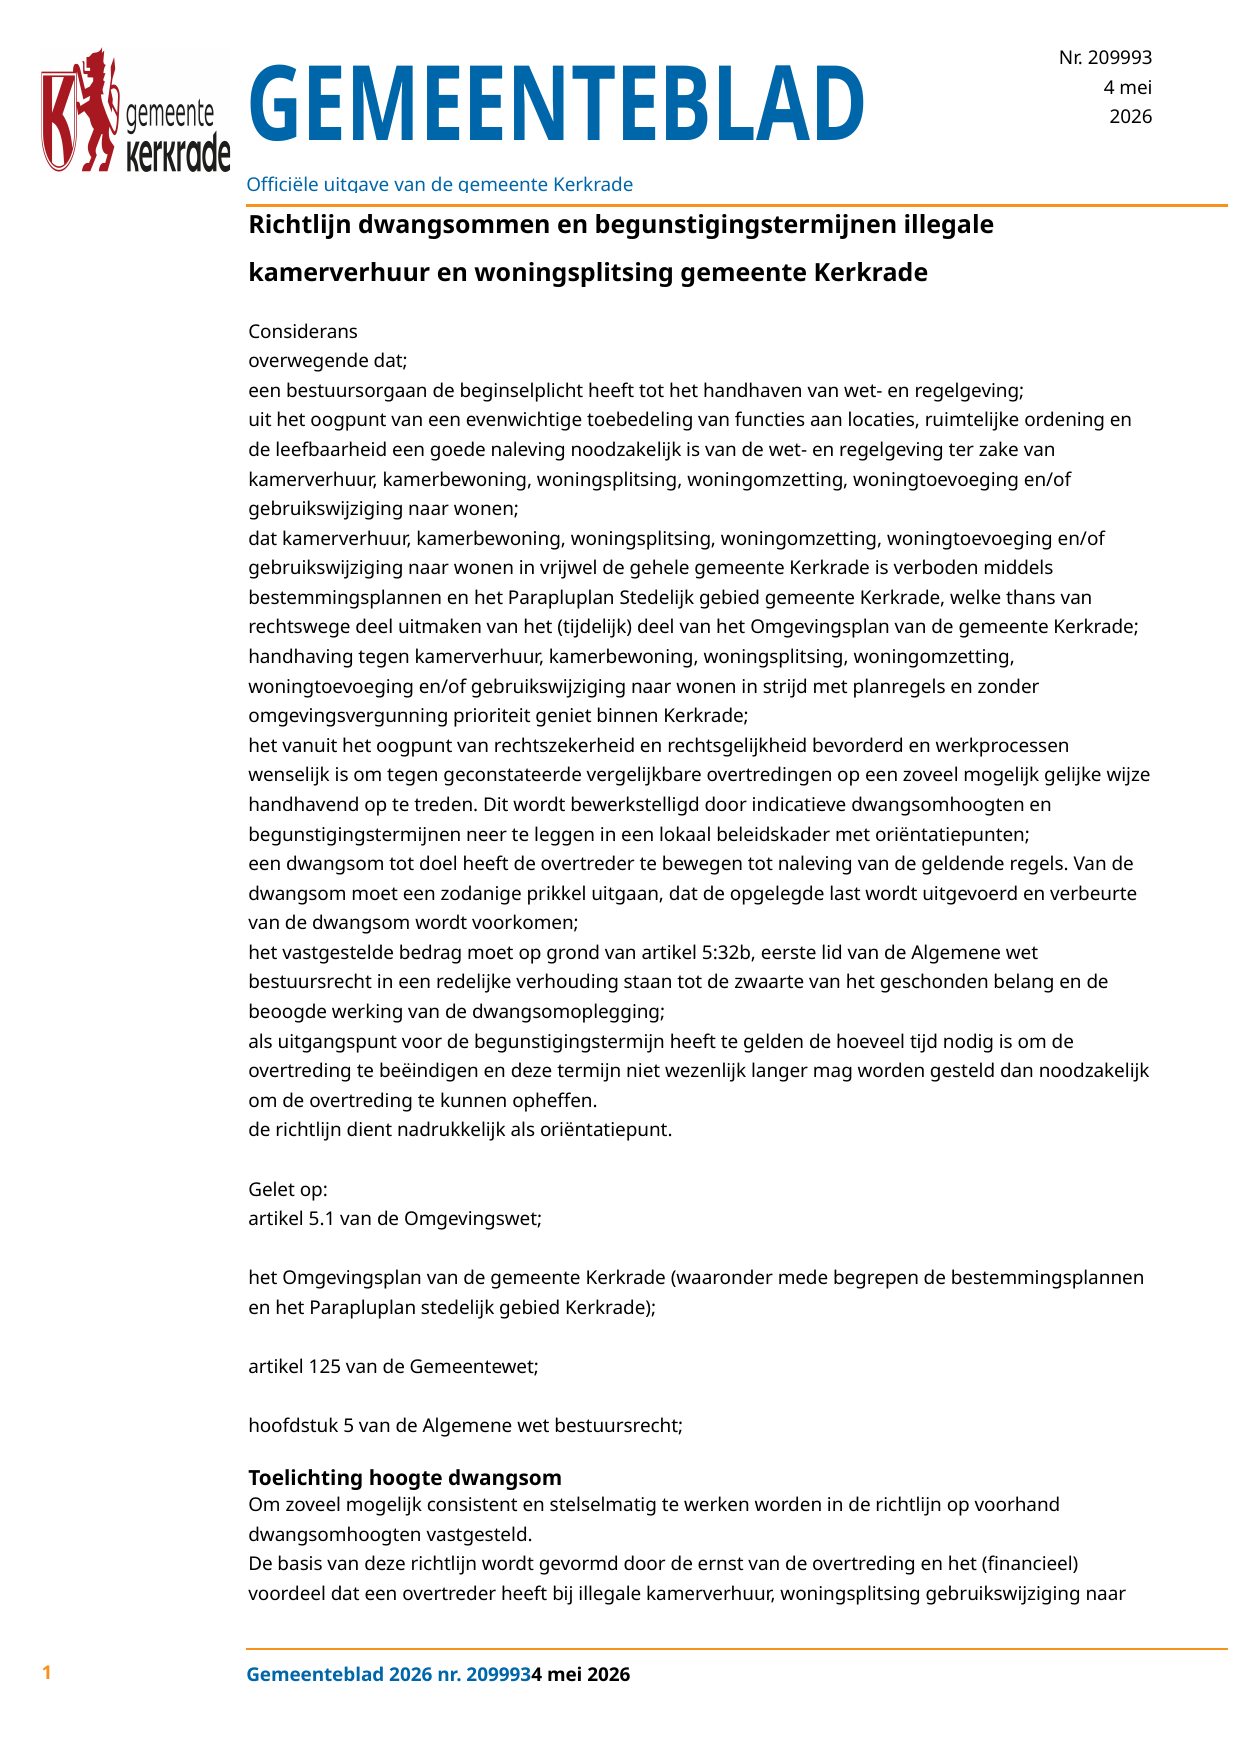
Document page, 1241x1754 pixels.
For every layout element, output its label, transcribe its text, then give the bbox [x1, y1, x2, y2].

text handhaving tegen kamerverhuur, kamerbewoning, woningsplitsing, woningomzetting, woningtoevoeging en/of gebruikswijziging naar wonen in strijd met planregels en zonder omgevingsvergunning prioriteit geniet binnen Kerkrade; [248, 643, 1152, 728]
text artikel 5.1 van de Omgevingswet; [248, 1205, 1152, 1231]
text een bestuursorgaan de beginselplicht heeft tot het handhaven van wet- en regelgeving; [248, 377, 1152, 403]
text als uitgangspunt voor de begunstigingstermijn heeft te gelden de hoeveel tijd nodig is om de overtreding te beëindigen en deze termijn niet wezenlijk langer mag worden gesteld dan noodzakelijk om de overtreding te kunnen opheffen. [248, 1028, 1152, 1113]
text Considerans [248, 318, 1152, 344]
text overwegende dat; [248, 347, 1152, 373]
text Gelet op: [248, 1176, 1152, 1202]
text artikel 125 van de Gemeentewet; [248, 1353, 1152, 1379]
text een dwangsom tot doel heeft de overtreder te bewegen tot naleving van de geldende regels. Van de dwangsom moet een zodanige prikkel uitgaan, dat de opgelegde last wordt uitgevoerd en verbeurte van de dwangsom wordt voorkomen; [248, 850, 1152, 935]
text dat kamerverhuur, kamerbewoning, woningsplitsing, woningomzetting, woningtoevoeging en/of gebruikswijziging naar wonen in vrijwel de gehele gemeente Kerkrade is verboden middels bestemmingsplannen en het Parapluplan Stedelijk gebied gemeente Kerkrade, welke thans van rechtswege deel uitmaken van het (tijdelijk) deel van het Omgevingsplan van de gemeente Kerkrade; [248, 525, 1152, 639]
text het Omgevingsplan van de gemeente Kerkrade (waaronder mede begrepen de bestemmingsplannen en het Parapluplan stedelijk gebied Kerkrade); [248, 1264, 1152, 1320]
text Om zoveel mogelijk consistent en stelselmatig te werken worden in de richtlijn op voorhand dwangsomhoogten vastgesteld. [248, 1491, 1152, 1547]
picture [41, 47, 231, 172]
text de richtlijn dient nadrukkelijk als oriëntatiepunt. [248, 1117, 1152, 1142]
text hoofdstuk 5 van de Algemene wet bestuursrecht; [248, 1412, 1152, 1438]
text De basis van deze richtlijn wordt gevormd door de ernst van de overtreding en het (financieel) voordeel dat een overtreder heeft bij illegale kamerverhuur, woningsplitsing gebruikswijziging naar [248, 1551, 1152, 1606]
text het vanuit het oogpunt van rechtszekerheid en rechtsgelijkheid bevorderd en werkprocessen wenselijk is om tegen geconstateerde vergelijkbare overtredingen op een zoveel mogelijk gelijke wijze handhavend op te treden. Dit wordt bewerkstelligd door indicatieve dwangsomhoogten en begunstigingstermijnen neer te leggen in een lokaal beleidskader met oriëntatiepunten; [248, 732, 1152, 847]
text uit het oogpunt van een evenwichtige toebedeling van functies aan locaties, ruimtelijke ordening en de leefbaarheid een goede naleving noodzakelijk is van de wet- en regelgeving ter zake van kamerverhuur, kamerbewoning, woningsplitsing, woningomzetting, woningtoevoeging en/of gebruikswijziging naar wonen; [248, 407, 1152, 521]
text het vastgestelde bedrag moet op grond van artikel 5:32b, eerste lid van de Algemene wet bestuursrecht in een redelijke verhouding staan tot de zwaarte van het geschonden belang en de beoogde werking van de dwangsomoplegging; [248, 939, 1152, 1024]
text Richtlijn dwangsommen en begunstigingstermijnen illegale kamerverhuur en woningsplitsing gemeente Kerkrade [248, 207, 1152, 288]
text Toelichting hoogte dwangsom [248, 1463, 1152, 1491]
